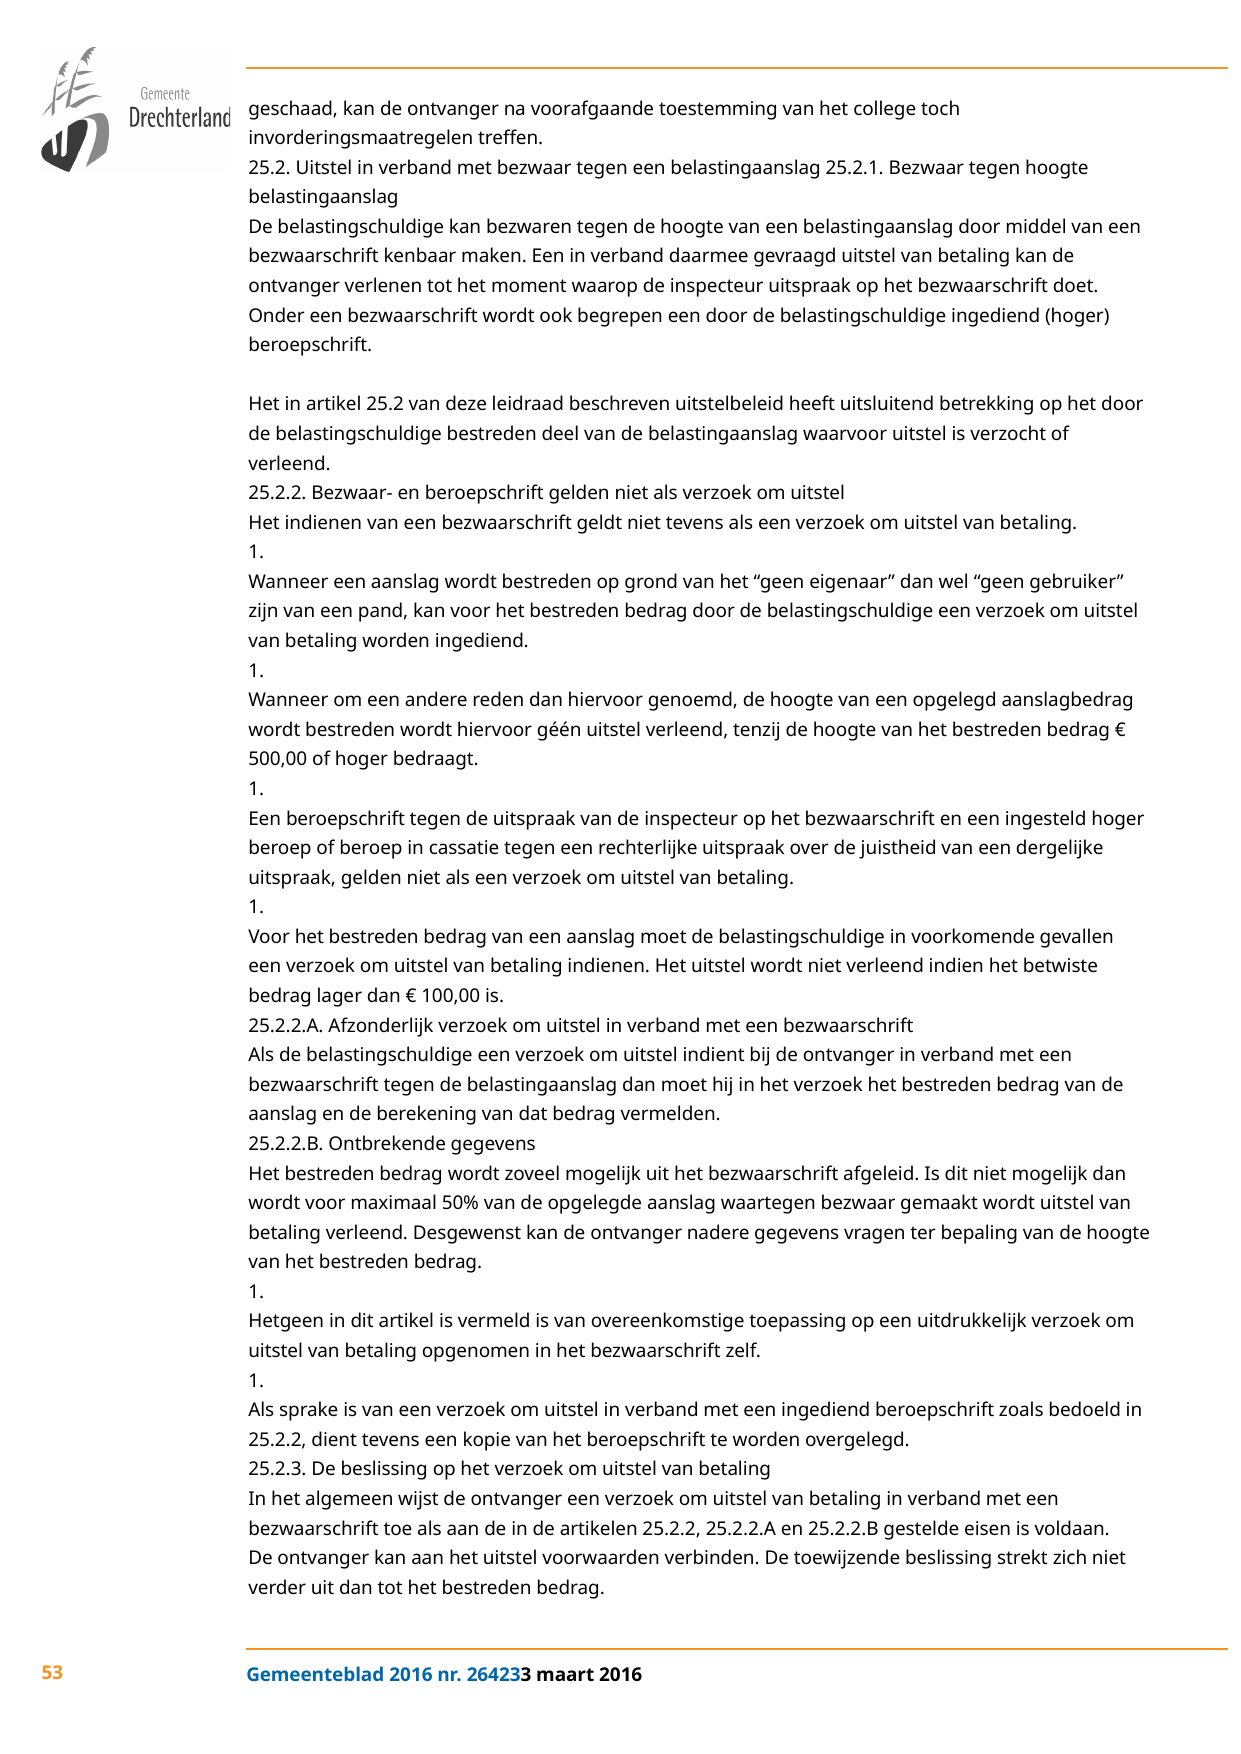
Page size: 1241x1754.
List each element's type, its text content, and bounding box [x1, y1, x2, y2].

text 25.2. Uitstel in verband met bezwaar tegen een belastingaanslag 25.2.1. Bezwaar tegen hoogte belastingaanslag [248, 154, 1152, 209]
text Een beroepschrift tegen de uitspraak van de inspecteur op het bezwaarschrift en een ingesteld hoger beroep of beroep in cassatie tegen een rechterlijke uitspraak over de juistheid van een dergelijke uitspraak, gelden niet als een verzoek om uitstel van betaling. [248, 805, 1152, 890]
text Als sprake is van een verzoek om uitstel in verband met een ingediend beroepschrift zoals bedoeld in 25.2.2, dient tevens een kopie van het beroepschrift te worden overgelegd. [248, 1396, 1152, 1452]
text 25.2.2.B. Ontbrekende gegevens [248, 1130, 1152, 1156]
text In het algemeen wijst de ontvanger een verzoek om uitstel van betaling in verband met een bezwaarschrift toe als aan de in de artikelen 25.2.2, 25.2.2.A en 25.2.2.B gestelde eisen is voldaan. [248, 1485, 1152, 1541]
text 25.2.2. Bezwaar- en beroepschrift gelden niet als verzoek om uitstel [248, 479, 1152, 505]
text 25.2.2.A. Afzonderlijk verzoek om uitstel in verband met een bezwaarschrift [248, 1012, 1152, 1038]
text 25.2.3. De beslissing op het verzoek om uitstel van betaling [248, 1456, 1152, 1481]
text geschaad, kan de ontvanger na voorafgaande toestemming van het college toch invorderingsmaatregelen treffen. [248, 95, 1152, 150]
text Als de belastingschuldige een verzoek om uitstel indient bij de ontvanger in verband met een bezwaarschrift tegen de belastingaanslag dan moet hij in het verzoek het bestreden bedrag van de aanslag en de berekening van dat bedrag vermelden. [248, 1041, 1152, 1126]
text Het indienen van een bezwaarschrift geldt niet tevens als een verzoek om uitstel van betaling. [248, 509, 1152, 535]
text Het in artikel 25.2 van deze leidraad beschreven uitstelbeleid heeft uitsluitend betrekking op het door de belastingschuldige bestreden deel van de belastingaanslag waarvoor uitstel is verzocht of verleend. [248, 391, 1152, 476]
text De ontvanger kan aan het uitstel voorwaarden verbinden. De toewijzende beslissing strekt zich niet verder uit dan tot het bestreden bedrag. [248, 1544, 1152, 1600]
text Wanneer een aanslag wordt bestreden op grond van het “geen eigenaar” dan wel “geen gebruiker” zijn van een pand, kan voor het bestreden bedrag door de belastingschuldige een verzoek om uitstel van betaling worden ingediend. [248, 568, 1152, 653]
text Het bestreden bedrag wordt zoveel mogelijk uit het bezwaarschrift afgeleid. Is dit niet mogelijk dan wordt voor maximaal 50% van de opgelegde aanslag waartegen bezwaar gemaakt wordt uitstel van betaling verleend. Desgewenst kan de ontvanger nadere gegevens vragen ter bepaling van de hoogte van het bestreden bedrag. [248, 1160, 1152, 1274]
text Wanneer om een andere reden dan hiervoor genoemd, de hoogte van een opgelegd aanslagbedrag wordt bestreden wordt hiervoor géén uitstel verleend, tenzij de hoogte van het bestreden bedrag € 500,00 of hoger bedraagt. [248, 686, 1152, 771]
text Voor het bestreden bedrag van een aanslag moet de belastingschuldige in voorkomende gevallen een verzoek om uitstel van betaling indienen. Het uitstel wordt niet verleend indien het betwiste bedrag lager dan € 100,00 is. [248, 923, 1152, 1008]
text De belastingschuldige kan bezwaren tegen de hoogte van een belastingaanslag door middel van een bezwaarschrift kenbaar maken. Een in verband daarmee gevraagd uitstel van betaling kan de ontvanger verlenen tot het moment waarop de inspecteur uitspraak op het bezwaarschrift doet. Onder een bezwaarschrift wordt ook begrepen een door de belastingschuldige ingediend (hoger) beroepschrift. [248, 213, 1152, 357]
picture [41, 47, 231, 172]
text Hetgeen in dit artikel is vermeld is van overeenkomstige toepassing op een uitdrukkelijk verzoek om uitstel van betaling opgenomen in het bezwaarschrift zelf. [248, 1308, 1152, 1363]
